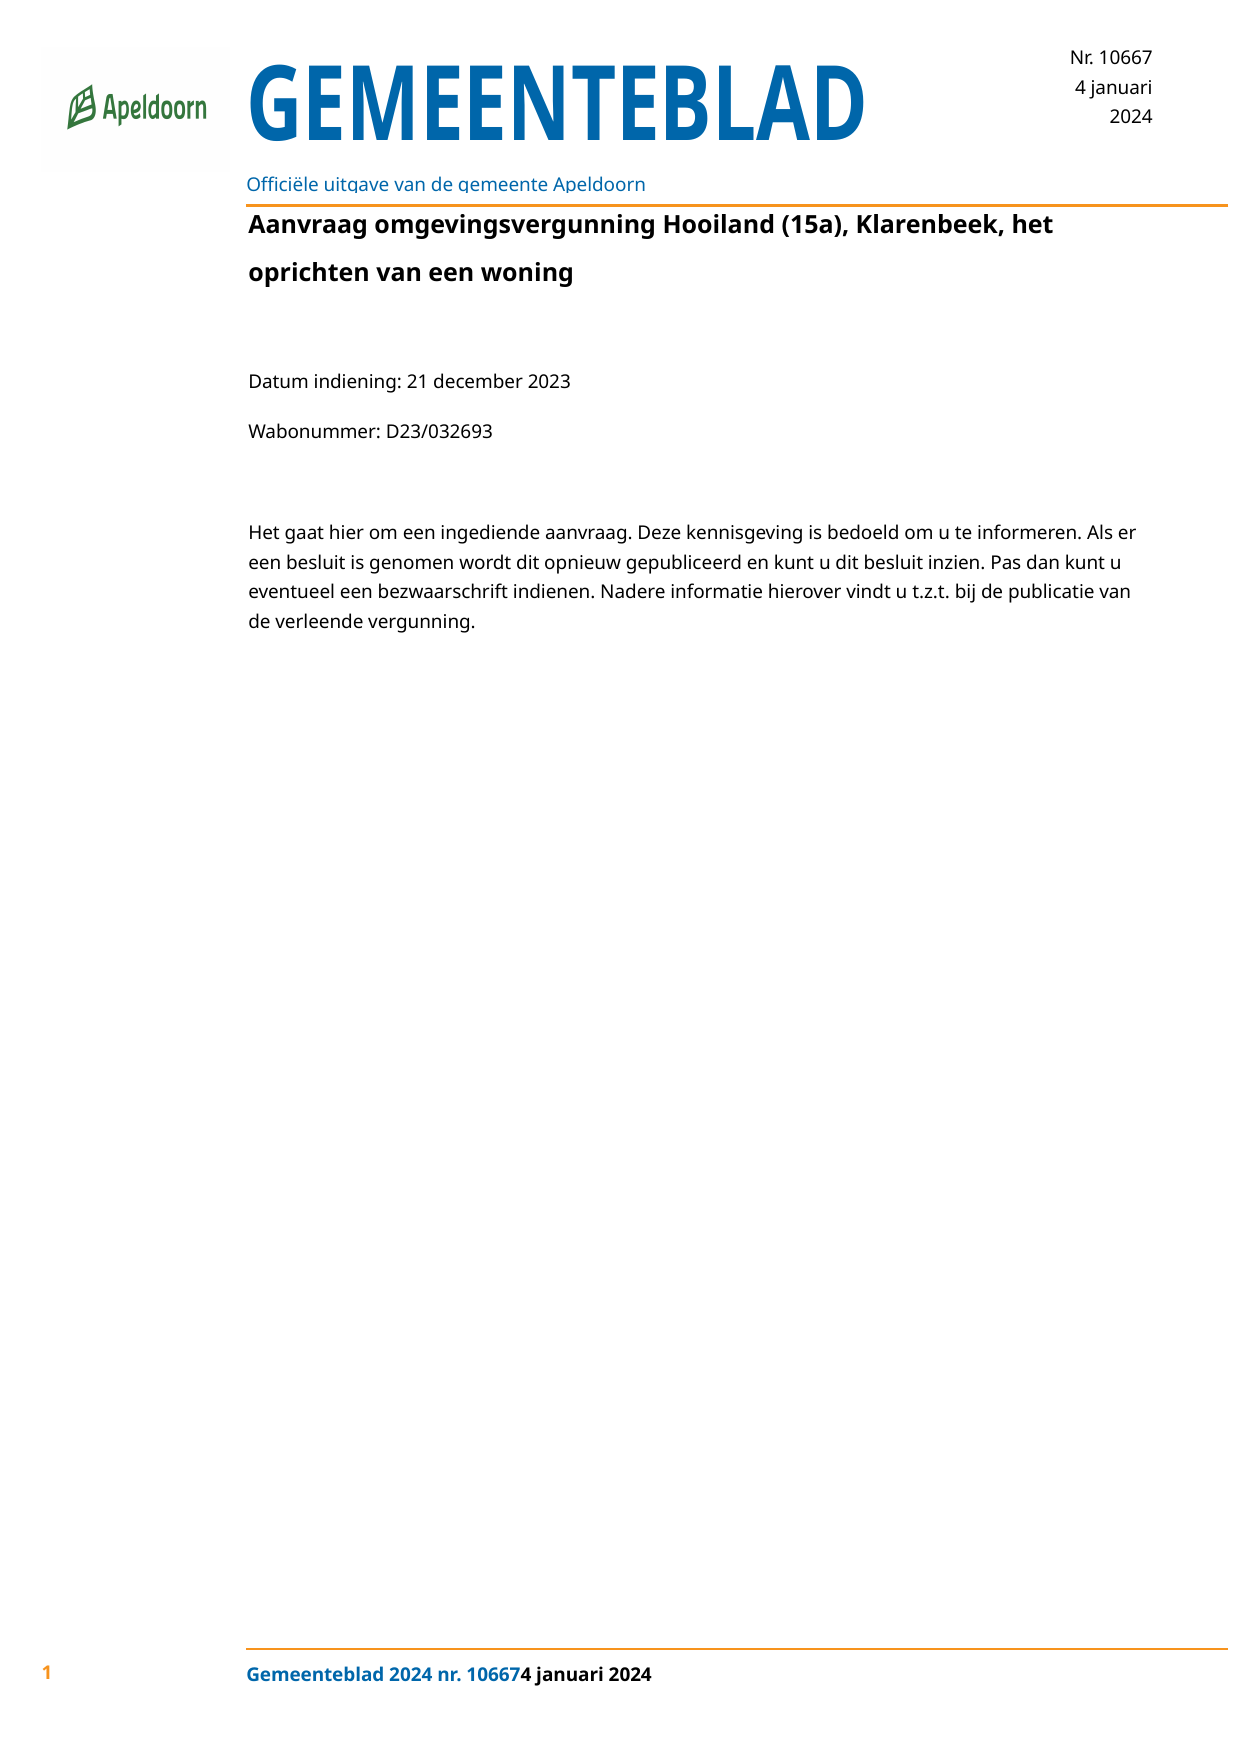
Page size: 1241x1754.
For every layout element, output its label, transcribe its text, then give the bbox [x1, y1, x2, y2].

picture [41, 47, 231, 172]
text Datum indiening: 21 december 2023 [248, 368, 1152, 394]
text Aanvraag omgevingsvergunning Hooiland (15a), Klarenbeek, het oprichten van een woning [248, 207, 1152, 288]
text Het gaat hier om een ingediende aanvraag. Deze kennisgeving is bedoeld om u te informeren. Als er een besluit is genomen wordt dit opnieuw gepubliceerd en kunt u dit besluit inzien. Pas dan kunt u eventueel een bezwaarschrift indienen. Nadere informatie hierover vindt u t.z.t. bij de publicatie van de verleende vergunning. [248, 519, 1152, 634]
text Wabonummer: D23/032693 [248, 419, 1152, 444]
